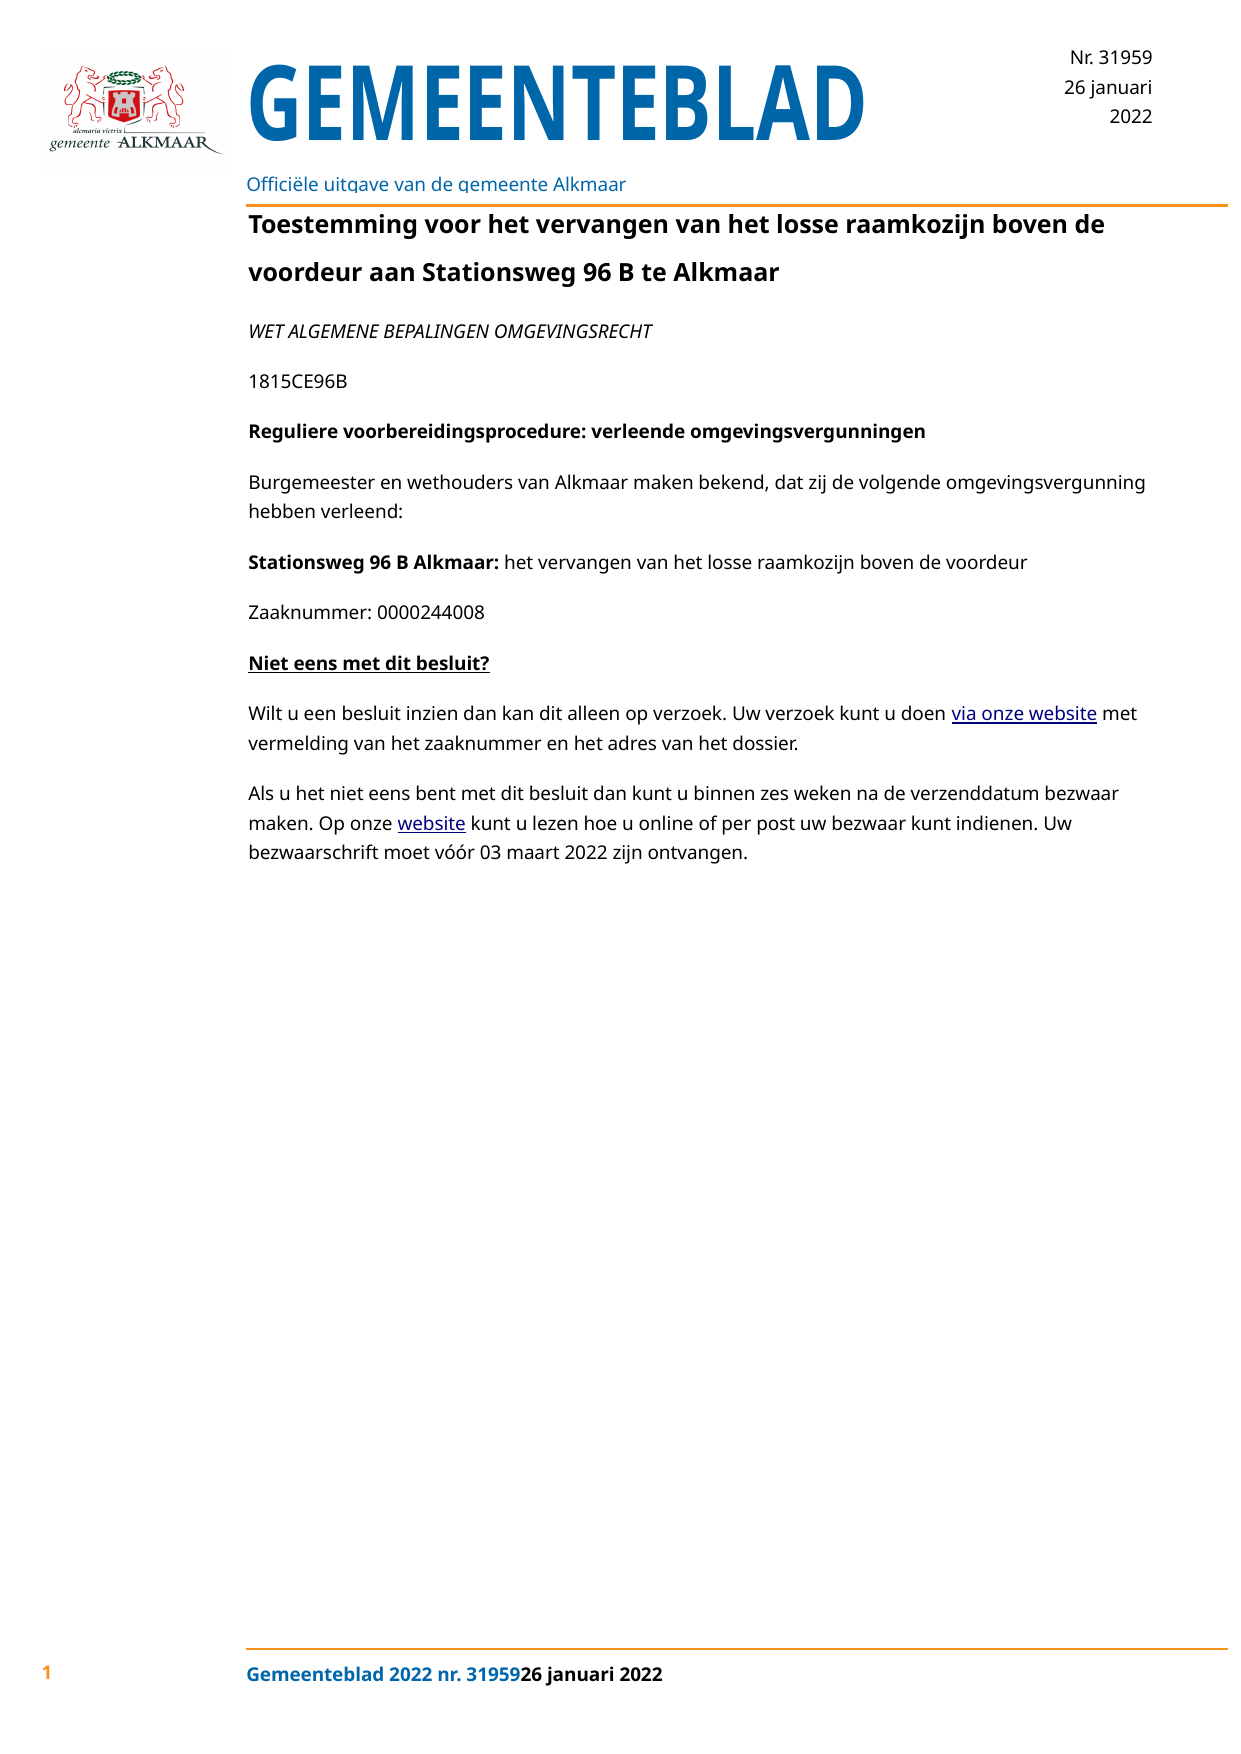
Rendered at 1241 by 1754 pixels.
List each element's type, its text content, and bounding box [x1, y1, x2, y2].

text Reguliere voorbereidingsprocedure: verleende omgevingsvergunningen [248, 419, 1152, 444]
text Niet eens met dit besluit? [248, 650, 1152, 676]
text Als u het niet eens bent met dit besluit dan kunt u binnen zes weken na de verzenddatum bezwaar maken. Op onze website kunt u lezen hoe u online of per post uw bezwaar kunt indienen. Uw bezwaarschrift moet vóór 03 maart 2022 zijn ontvangen. [248, 780, 1152, 865]
picture [41, 47, 231, 172]
text Burgemeester en wethouders van Alkmaar maken bekend, dat zij de volgende omgevingsvergunning hebben verleend: [248, 469, 1152, 524]
text WET ALGEMENE BEPALINGEN OMGEVINGSRECHT [248, 318, 1152, 344]
text 1815CE96B [248, 368, 1152, 394]
text Stationsweg 96 B Alkmaar: het vervangen van het losse raamkozijn boven de voordeur [248, 549, 1152, 575]
text Toestemming voor het vervangen van het losse raamkozijn boven de voordeur aan Stationsweg 96 B te Alkmaar [248, 207, 1152, 288]
text Zaaknummer: 0000244008 [248, 599, 1152, 625]
text Wilt u een besluit inzien dan kan dit alleen op verzoek. Uw verzoek kunt u doen via onze website met vermelding van het zaaknummer en het adres van het dossier. [248, 700, 1152, 756]
